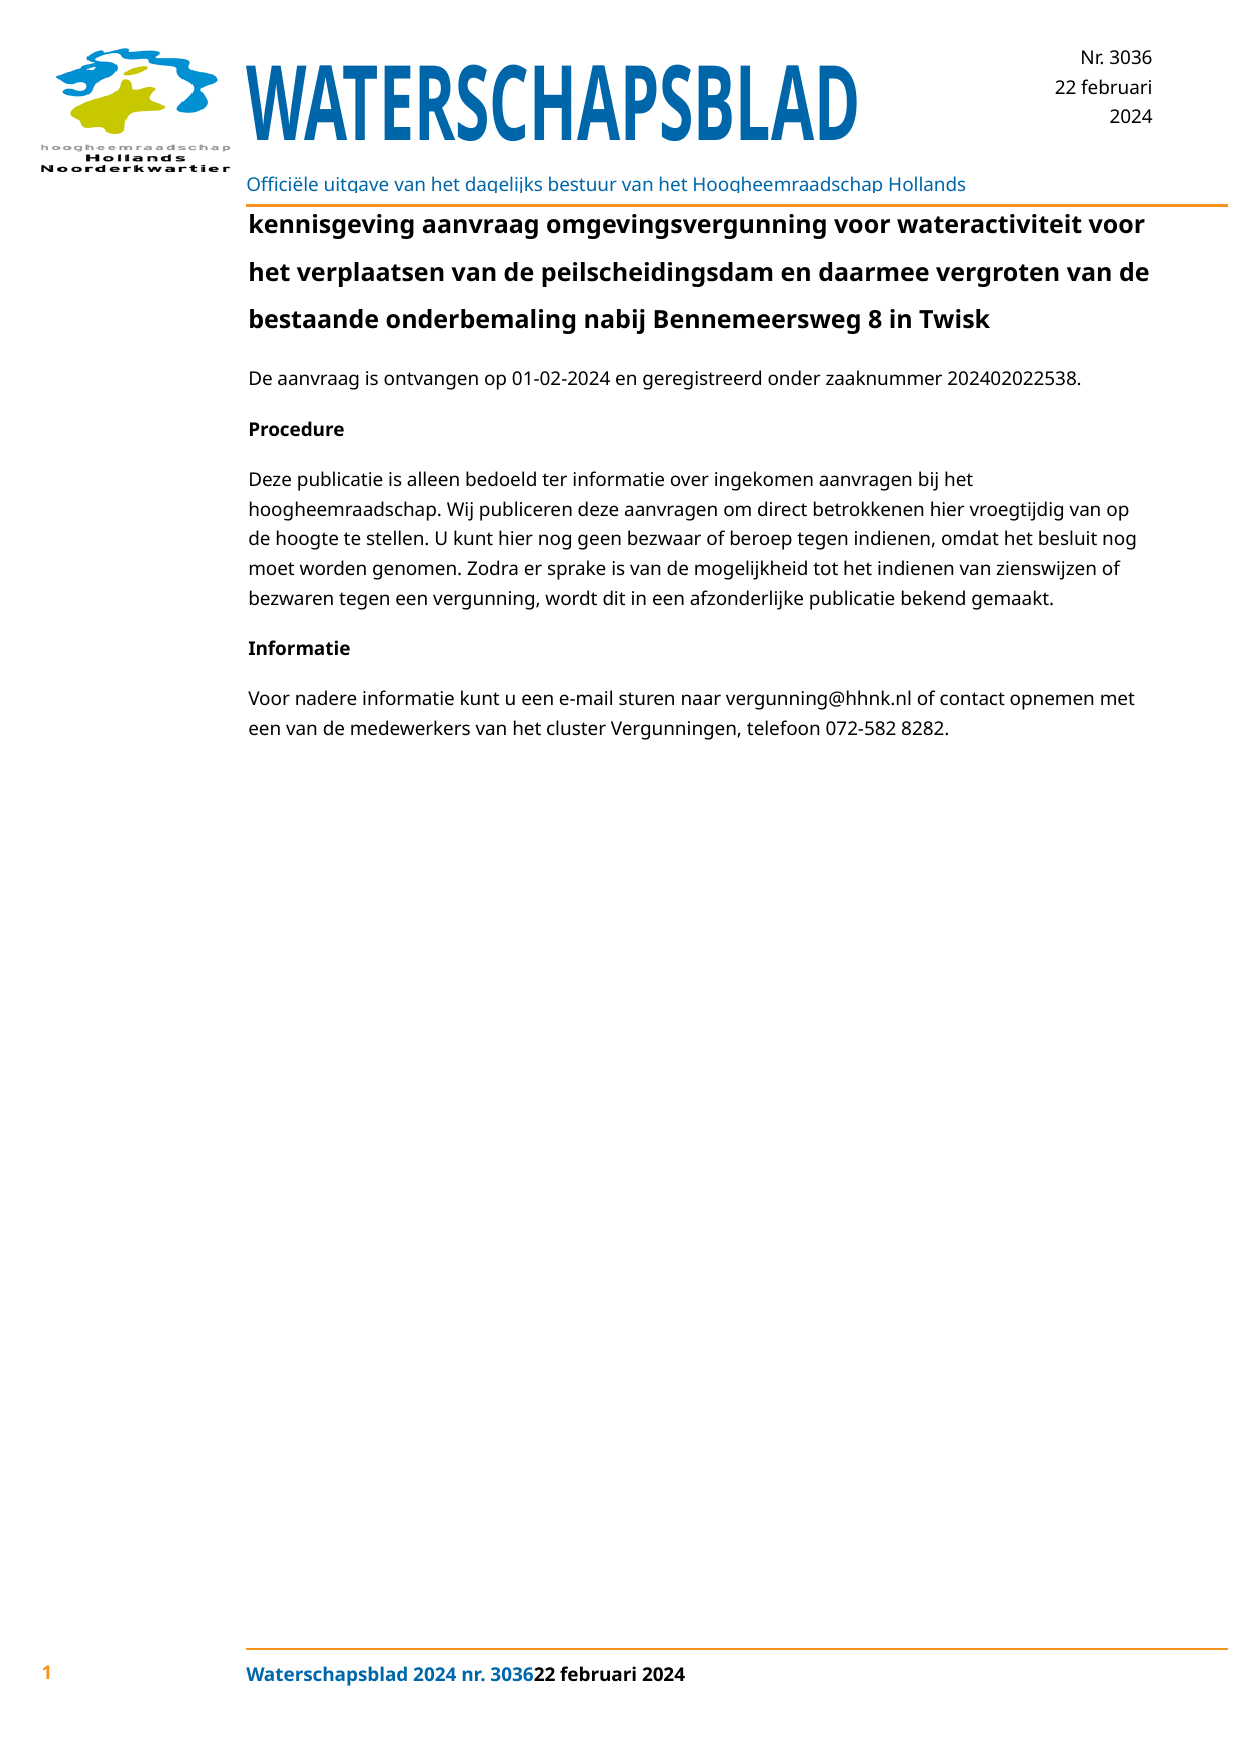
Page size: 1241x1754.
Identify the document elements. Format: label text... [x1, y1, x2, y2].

text kennisgeving aanvraag omgevingsvergunning voor wateractiviteit voor het verplaatsen van de peilscheidingsdam en daarmee vergroten van de bestaande onderbemaling nabij Bennemeersweg 8 in Twisk [248, 207, 1152, 336]
text Informatie [248, 635, 1152, 661]
picture [41, 47, 231, 172]
text De aanvraag is ontvangen op 01-02-2024 en geregistreerd onder zaaknummer 202402022538. [248, 366, 1152, 391]
text Voor nadere informatie kunt u een e-mail sturen naar vergunning@hhnk.nl of contact opnemen met een van de medewerkers van het cluster Vergunningen, telefoon 072-582 8282. [248, 686, 1152, 741]
text Procedure [248, 416, 1152, 442]
text Deze publicatie is alleen bedoeld ter informatie over ingekomen aanvragen bij het hoogheemraadschap. Wij publiceren deze aanvragen om direct betrokkenen hier vroegtijdig van op de hoogte te stellen. U kunt hier nog geen bezwaar of beroep tegen indienen, omdat het besluit nog moet worden genomen. Zodra er sprake is van de mogelijkheid tot het indienen van zienswijzen of bezwaren tegen een vergunning, wordt dit in een afzonderlijke publicatie bekend gemaakt. [248, 466, 1152, 610]
